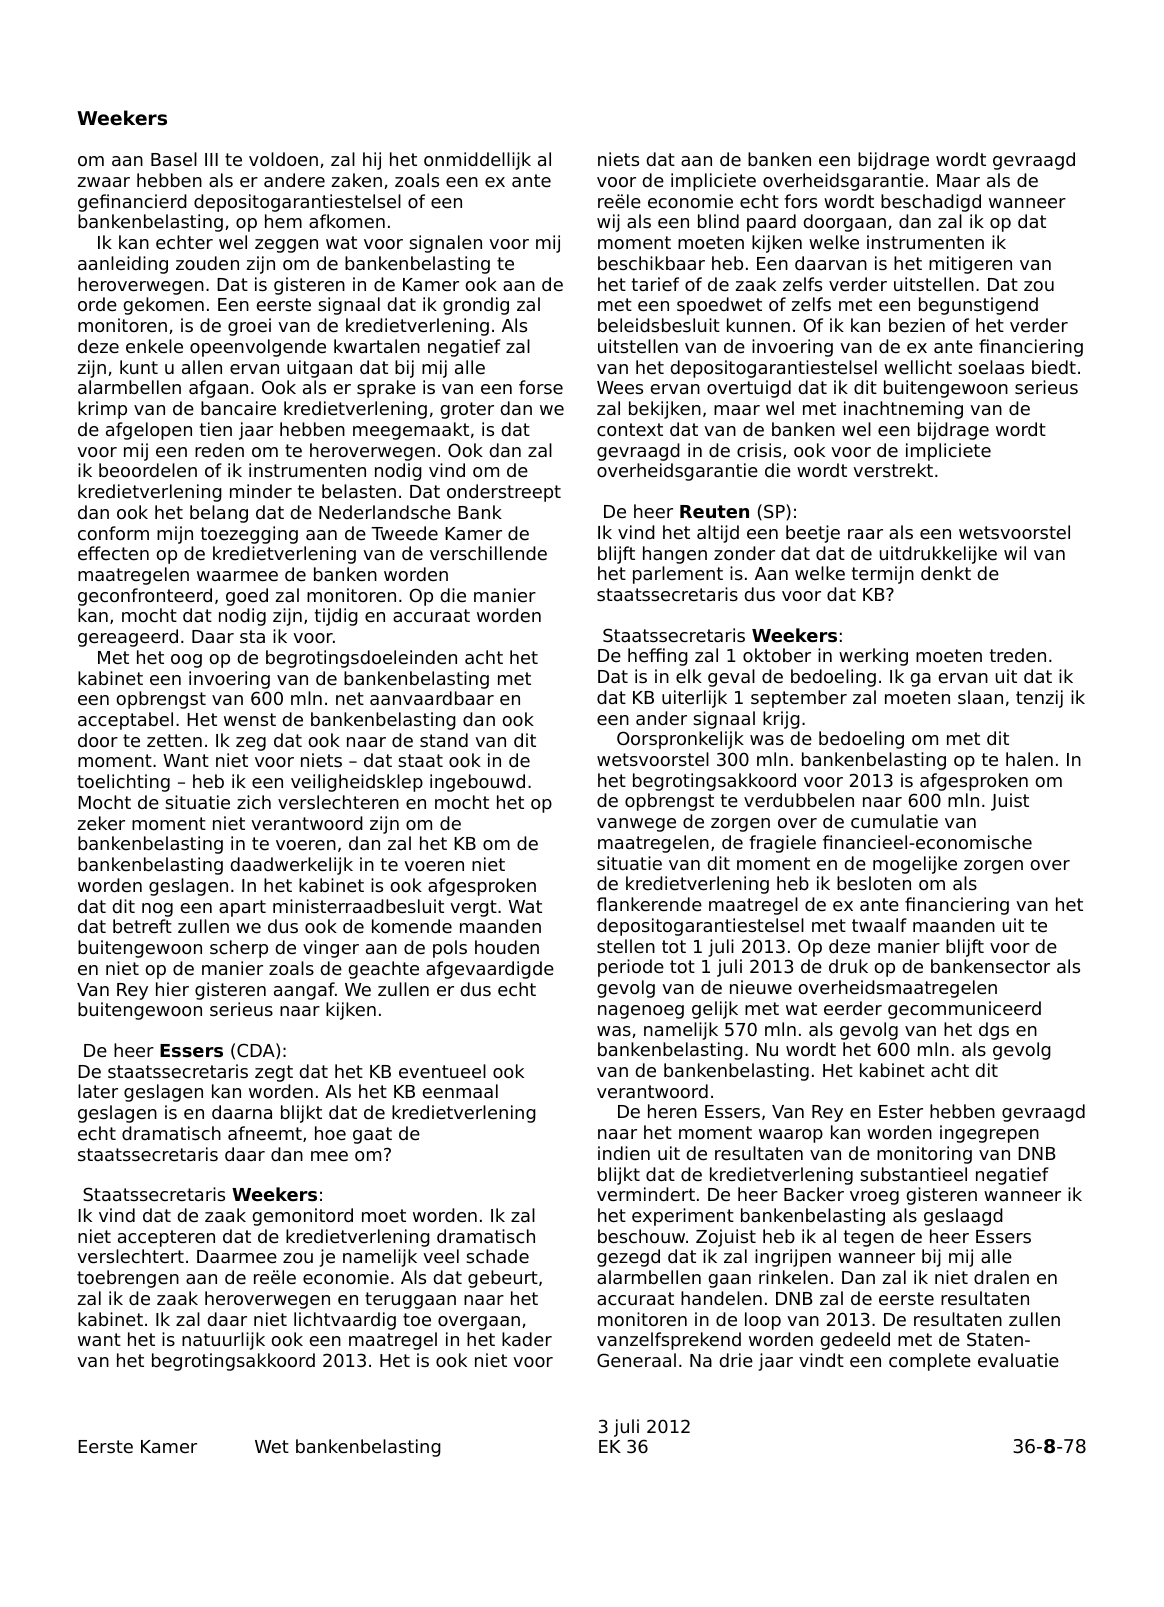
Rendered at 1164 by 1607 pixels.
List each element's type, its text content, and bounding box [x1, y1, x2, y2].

text om aan Basel III te voldoen, zal hij het onmiddellijk al zwaar hebben als er andere zaken, zoals een ex ante gefinancierd depositogarantiestelsel of een bankenbelasting, op hem afkomen. [77, 150, 567, 233]
text Ik vind dat de zaak gemonitord moet worden. Ik zal niet accepteren dat de kredietverlening dramatisch verslechtert. Daarmee zou je namelijk veel schade toebrengen aan de reële economie. Als dat gebeurt, zal ik de zaak heroverwegen en teruggaan naar het kabinet. Ik zal daar niet lichtvaardig toe overgaan, want het is natuurlijk ook een maatregel in het kader van het begrotingsakkoord 2013. Het is ook niet voor [77, 1206, 567, 1372]
text Oorspronkelijk was de bedoeling om met dit wetsvoorstel 300 mln. bankenbelasting op te halen. In het begrotingsakkoord voor 2013 is afgesproken om de opbrengst te verdubbelen naar 600 mln. Juist vanwege de zorgen over de cumulatie van maatregelen, de fragiele financieel-economische situatie van dit moment en de mogelijke zorgen over de kredietverlening heb ik besloten om als flankerende maatregel de ex ante financiering van het depositogarantiestelsel met twaalf maanden uit te stellen tot 1 juli 2013. Op deze manier blijft voor de periode tot 1 juli 2013 de druk op de bankensector als gevolg van de nieuwe overheidsmaatregelen nagenoeg gelijk met wat eerder gecommuniceerd was, namelijk 570 mln. als gevolg van het dgs en bankenbelasting. Nu wordt het 600 mln. als gevolg van de bankenbelasting. Het kabinet acht dit verantwoord. [596, 729, 1087, 1102]
text De heren Essers, Van Rey en Ester hebben gevraagd naar het moment waarop kan worden ingegrepen indien uit de resultaten van de monitoring van DNB blijkt dat de kredietverlening substantieel negatief vermindert. De heer Backer vroeg gisteren wanneer ik het experiment bankenbelasting als geslaagd beschouw. Zojuist heb ik al tegen de heer Essers gezegd dat ik zal ingrijpen wanneer bij mij alle alarmbellen gaan rinkelen. Dan zal ik niet dralen en accuraat handelen. DNB zal de eerste resultaten monitoren in de loop van 2013. De resultaten zullen vanzelfsprekend worden gedeeld met de Staten-Generaal. Na drie jaar vindt een complete evaluatie [596, 1102, 1087, 1372]
text De heer Essers (CDA): [77, 1041, 567, 1062]
text niets dat aan de banken een bijdrage wordt gevraagd voor de impliciete overheidsgarantie. Maar als de reële economie echt fors wordt beschadigd wanneer wij als een blind paard doorgaan, dan zal ik op dat moment moeten kijken welke instrumenten ik beschikbaar heb. Een daarvan is het mitigeren van het tarief of de zaak zelfs verder uitstellen. Dat zou met een spoedwet of zelfs met een begunstigend beleidsbesluit kunnen. Of ik kan bezien of het verder uitstellen van de invoering van de ex ante financiering van het depositogarantiestelsel wellicht soelaas biedt. Wees ervan overtuigd dat ik dit buitengewoon serieus zal bekijken, maar wel met inachtneming van de context dat van de banken wel een bijdrage wordt gevraagd in de crisis, ook voor de impliciete overheidsgarantie die wordt verstrekt. [596, 150, 1087, 482]
text Staatssecretaris Weekers: [596, 626, 1087, 646]
text De heer Reuten (SP): [596, 502, 1087, 523]
text Ik kan echter wel zeggen wat voor signalen voor mij aanleiding zouden zijn om de bankenbelasting te heroverwegen. Dat is gisteren in de Kamer ook aan de orde gekomen. Een eerste signaal dat ik grondig zal monitoren, is de groei van de kredietverlening. Als deze enkele opeenvolgende kwartalen negatief zal zijn, kunt u allen ervan uitgaan dat bij mij alle alarmbellen afgaan. Ook als er sprake is van een forse krimp van de bancaire kredietverlening, groter dan we de afgelopen tien jaar hebben meegemaakt, is dat voor mij een reden om te heroverwegen. Ook dan zal ik beoordelen of ik instrumenten nodig vind om de kredietverlening minder te belasten. Dat onderstreept dan ook het belang dat de Nederlandsche Bank conform mijn toezegging aan de Tweede Kamer de effecten op de kredietverlening van de verschillende maatregelen waarmee de banken worden geconfronteerd, goed zal monitoren. Op die manier kan, mocht dat nodig zijn, tijdig en accuraat worden gereageerd. Daar sta ik voor. [77, 233, 567, 648]
text Ik vind het altijd een beetje raar als een wetsvoorstel blijft hangen zonder dat dat de uitdrukkelijke wil van het parlement is. Aan welke termijn denkt de staatssecretaris dus voor dat KB? [596, 523, 1087, 606]
text De staatssecretaris zegt dat het KB eventueel ook later geslagen kan worden. Als het KB eenmaal geslagen is en daarna blijkt dat de kredietverlening echt dramatisch afneemt, hoe gaat de staatssecretaris daar dan mee om? [77, 1062, 567, 1165]
text De heffing zal 1 oktober in werking moeten treden. Dat is in elk geval de bedoeling. Ik ga ervan uit dat ik dat KB uiterlijk 1 september zal moeten slaan, tenzij ik een ander signaal krijg. [596, 646, 1087, 729]
text Met het oog op de begrotingsdoeleinden acht het kabinet een invoering van de bankenbelasting met een opbrengst van 600 mln. net aanvaardbaar en acceptabel. Het wenst de bankenbelasting dan ook door te zetten. Ik zeg dat ook naar de stand van dit moment. Want niet voor niets – dat staat ook in de toelichting – heb ik een veiligheidsklep ingebouwd. Mocht de situatie zich verslechteren en mocht het op zeker moment niet verantwoord zijn om de bankenbelasting in te voeren, dan zal het KB om de bankenbelasting daadwerkelijk in te voeren niet worden geslagen. In het kabinet is ook afgesproken dat dit nog een apart ministerraadbesluit vergt. Wat dat betreft zullen we dus ook de komende maanden buitengewoon scherp de vinger aan de pols houden en niet op de manier zoals de geachte afgevaardigde Van Rey hier gisteren aangaf. We zullen er dus echt buitengewoon serieus naar kijken. [77, 648, 567, 1021]
text Staatssecretaris Weekers: [77, 1185, 567, 1206]
